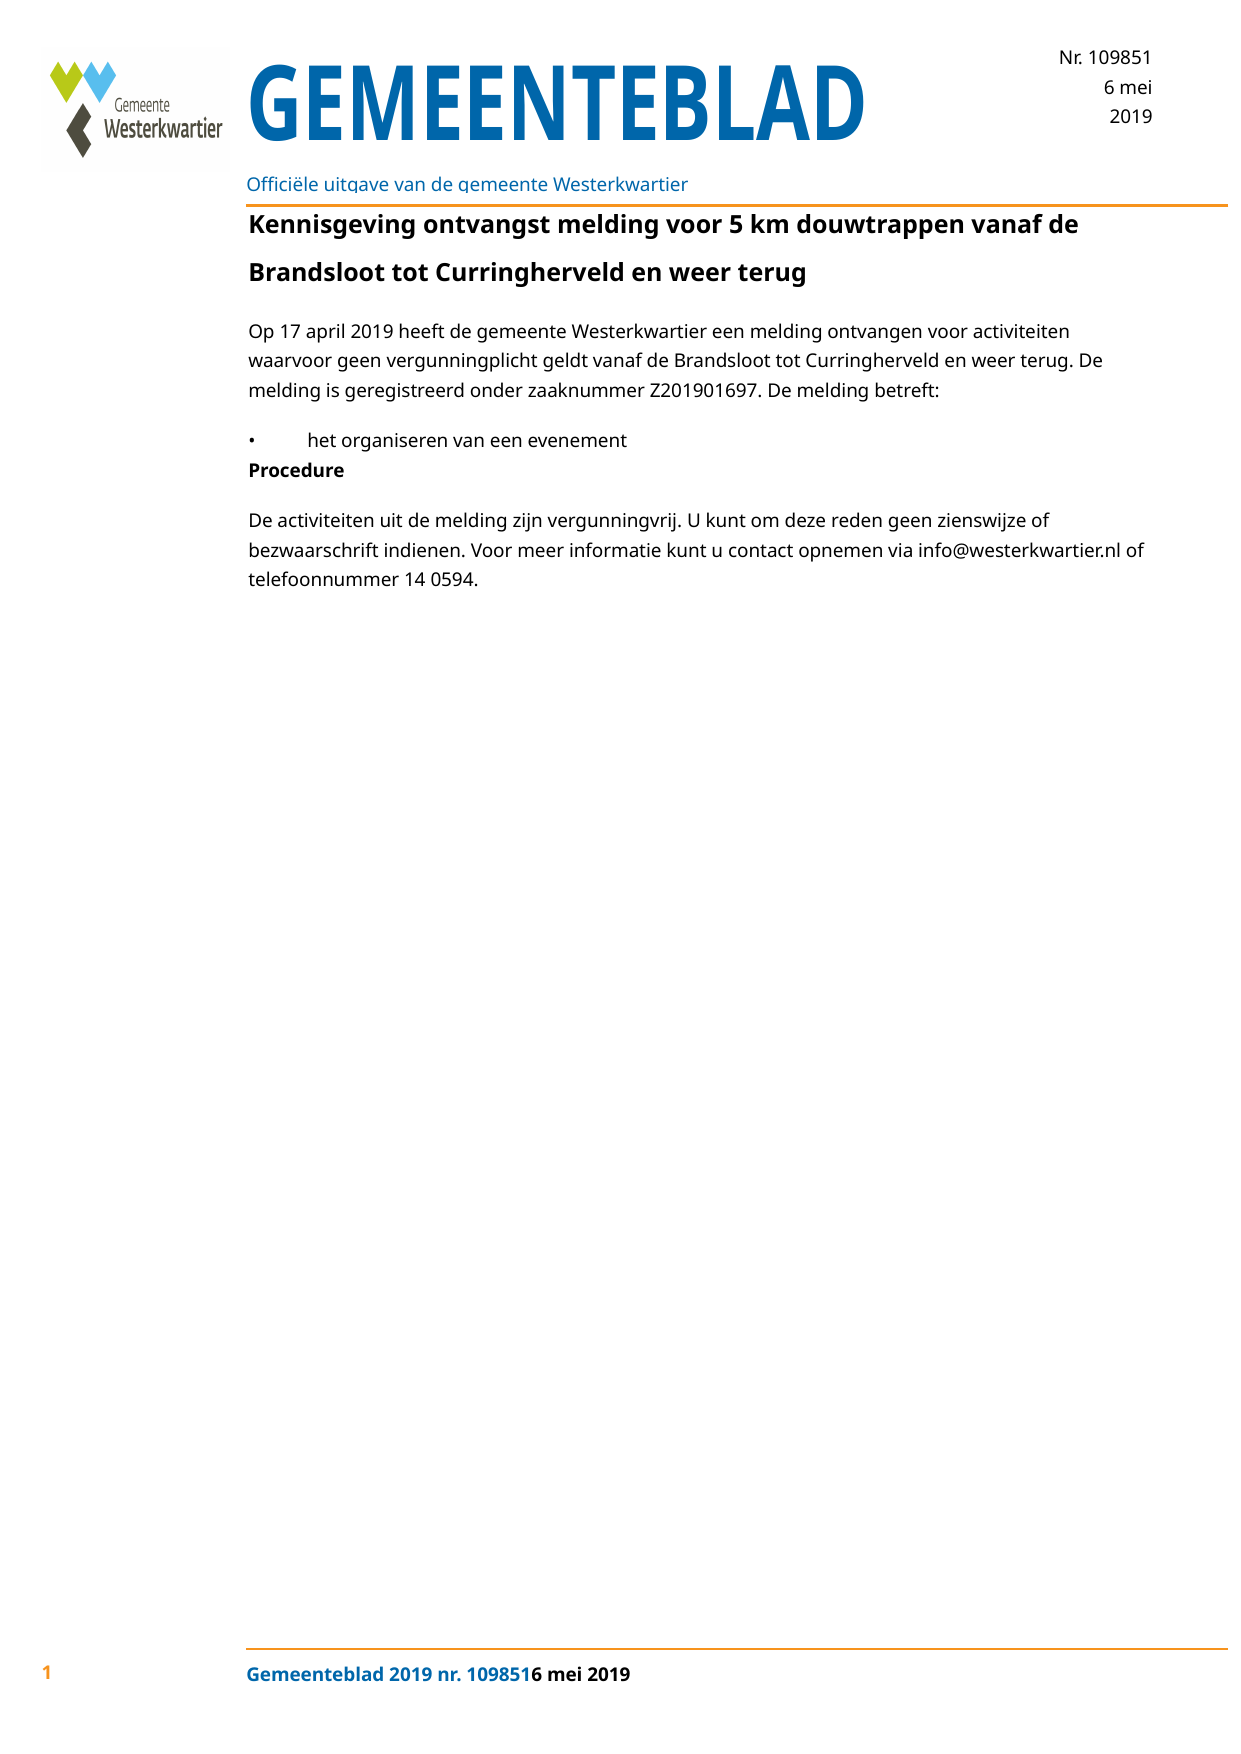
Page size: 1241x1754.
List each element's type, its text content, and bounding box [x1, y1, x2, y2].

list het organiseren van een evenement [248, 427, 1152, 453]
text De activiteiten uit de melding zijn vergunningvrij. U kunt om deze reden geen zienswijze of bezwaarschrift indienen. Voor meer informatie kunt u contact opnemen via info@westerkwartier.nl of telefoonnummer 14 0594. [248, 507, 1152, 592]
text Procedure [248, 457, 1152, 483]
text Kennisgeving ontvangst melding voor 5 km douwtrappen vanaf de Brandsloot tot Curringherveld en weer terug [248, 207, 1152, 288]
text Op 17 april 2019 heeft de gemeente Westerkwartier een melding ontvangen voor activiteiten waarvoor geen vergunningplicht geldt vanaf de Brandsloot tot Curringherveld en weer terug. De melding is geregistreerd onder zaaknummer Z201901697. De melding betreft: [248, 318, 1152, 403]
picture [41, 47, 231, 172]
